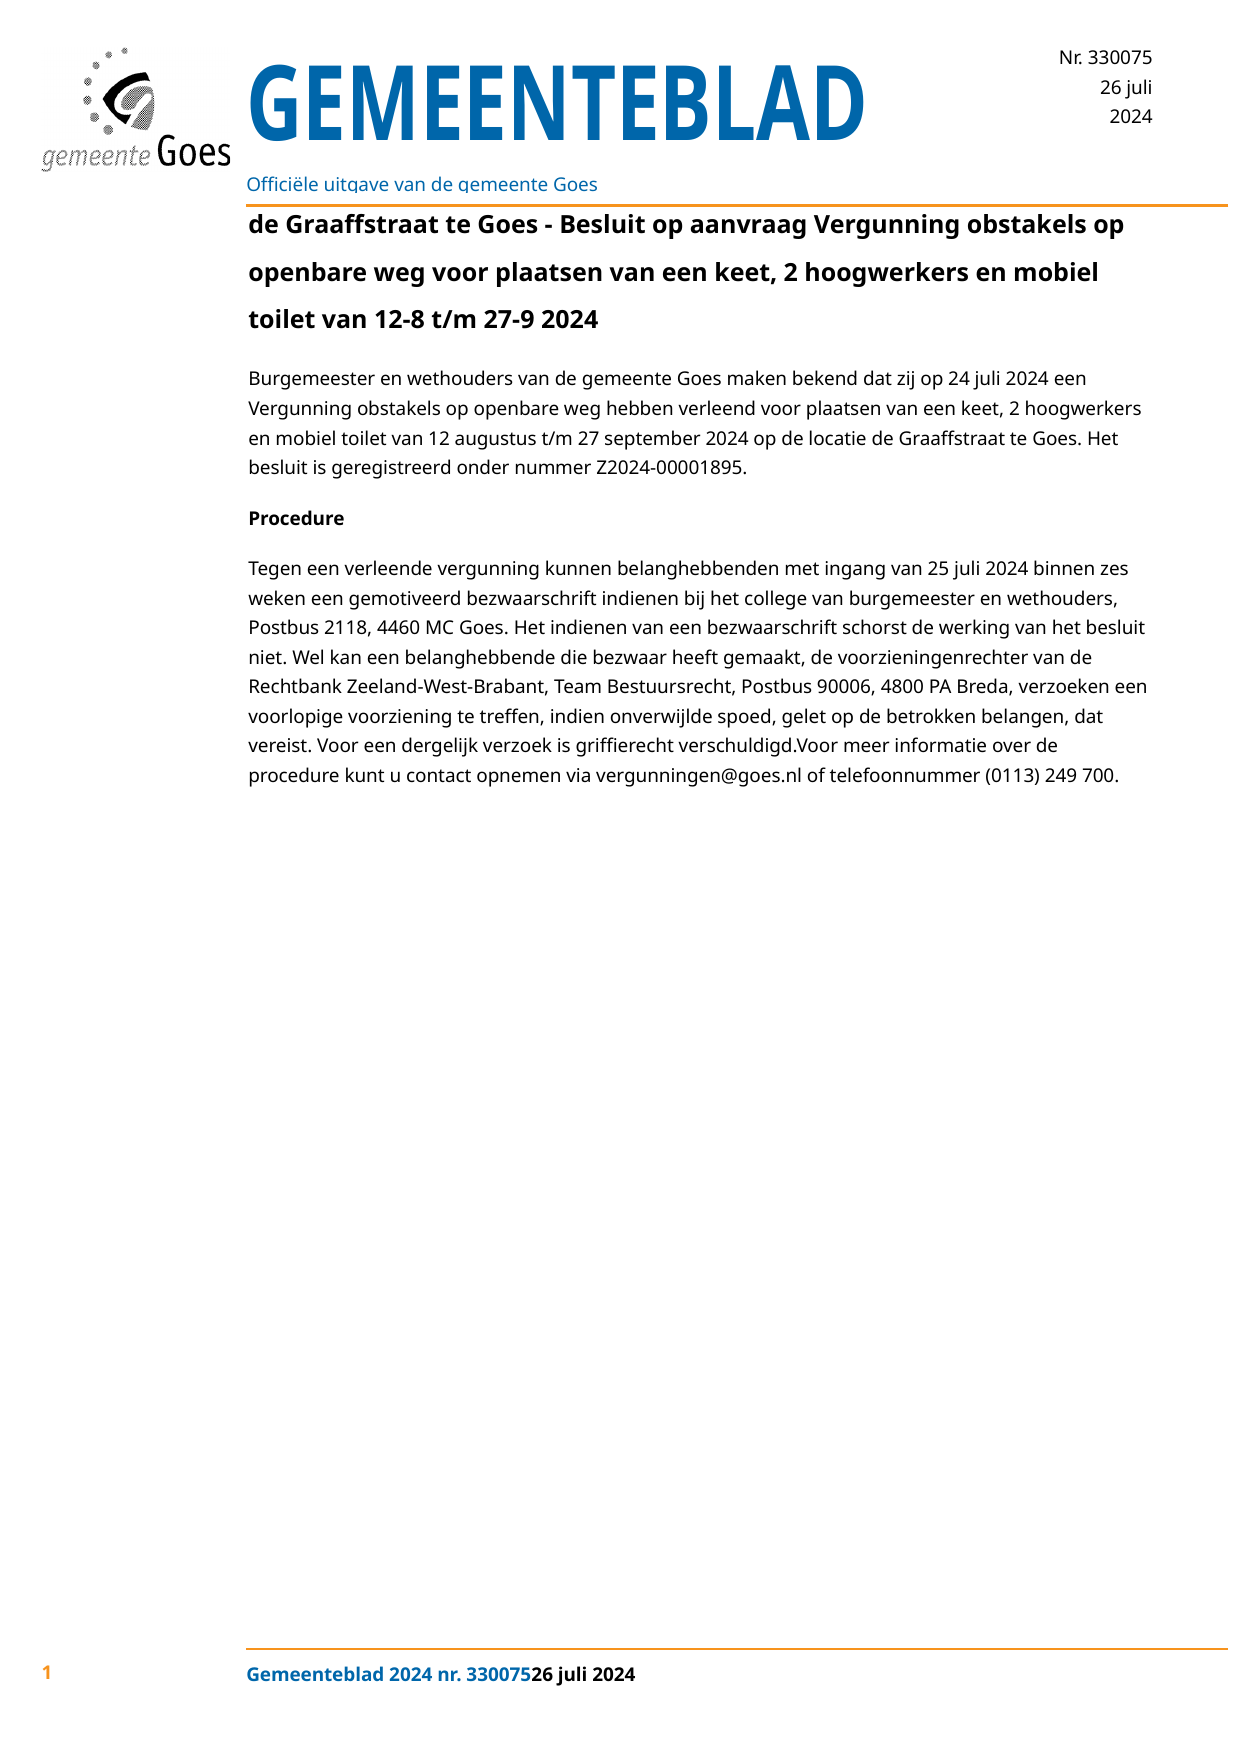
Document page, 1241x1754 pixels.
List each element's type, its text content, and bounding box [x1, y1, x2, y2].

text Burgemeester en wethouders van de gemeente Goes maken bekend dat zij op 24 juli 2024 een Vergunning obstakels op openbare weg hebben verleend voor plaatsen van een keet, 2 hoogwerkers en mobiel toilet van 12 augustus t/m 27 september 2024 op de locatie de Graaffstraat te Goes. Het besluit is geregistreerd onder nummer Z2024-00001895. [248, 366, 1152, 480]
text de Graaffstraat te Goes - Besluit op aanvraag Vergunning obstakels op openbare weg voor plaatsen van een keet, 2 hoogwerkers en mobiel toilet van 12-8 t/m 27-9 2024 [248, 207, 1152, 336]
picture [41, 47, 231, 172]
text Tegen een verleende vergunning kunnen belanghebbenden met ingang van 25 juli 2024 binnen zes weken een gemotiveerd bezwaarschrift indienen bij het college van burgemeester en wethouders, Postbus 2118, 4460 MC Goes. Het indienen van een bezwaarschrift schorst de werking van het besluit niet. Wel kan een belanghebbende die bezwaar heeft gemaakt, de voorzieningenrechter van de Rechtbank Zeeland-West-Brabant, Team Bestuursrecht, Postbus 90006, 4800 PA Breda, verzoeken een voorlopige voorziening te treffen, indien onverwijlde spoed, gelet op de betrokken belangen, dat vereist. Voor een dergelijk verzoek is griffierecht verschuldigd.Voor meer informatie over de procedure kunt u contact opnemen via vergunningen@goes.nl of telefoonnummer (0113) 249 700. [248, 555, 1152, 788]
text Procedure [248, 505, 1152, 530]
